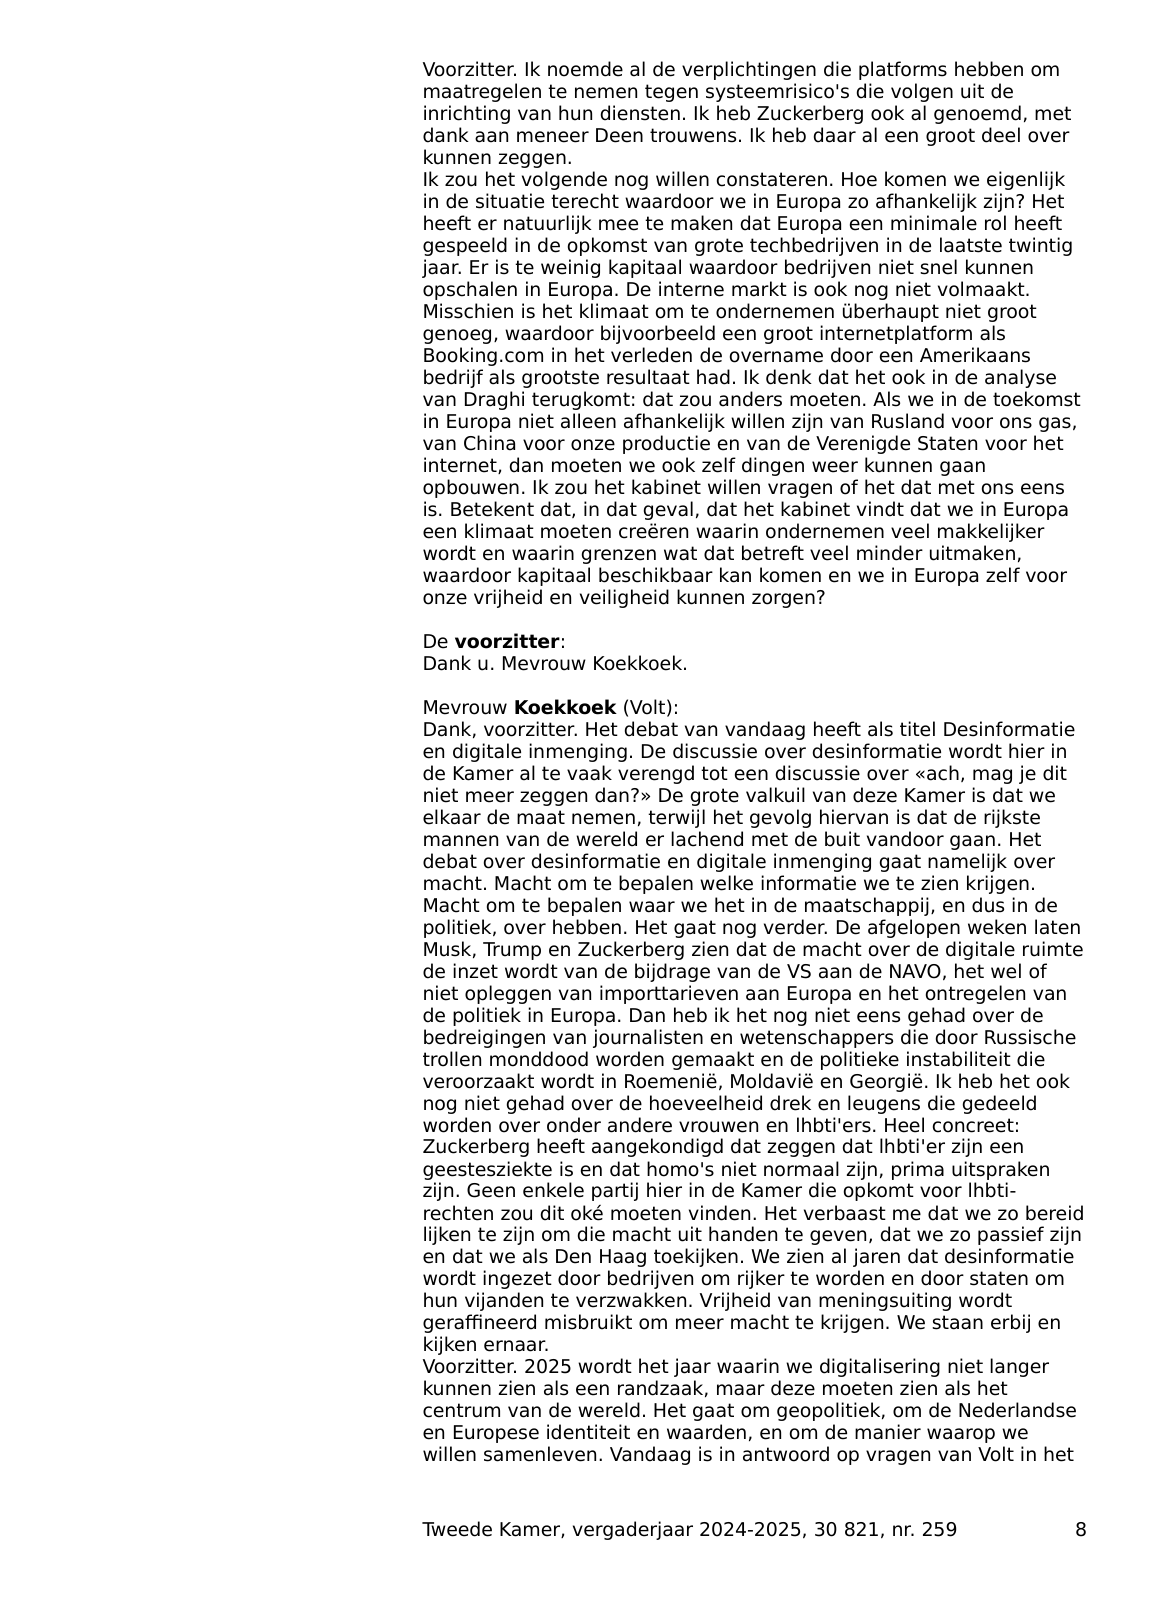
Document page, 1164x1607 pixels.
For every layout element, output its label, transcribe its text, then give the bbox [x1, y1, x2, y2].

text Dank, voorzitter. Het debat van vandaag heeft als titel Desinformatie en digitale inmenging. De discussie over desinformatie wordt hier in de Kamer al te vaak verengd tot een discussie over «ach, mag je dit niet meer zeggen dan?» De grote valkuil van deze Kamer is dat we elkaar de maat nemen, terwijl het gevolg hiervan is dat de rijkste mannen van de wereld er lachend met de buit vandoor gaan. Het debat over desinformatie en digitale inmenging gaat namelijk over macht. Macht om te bepalen welke informatie we te zien krijgen. Macht om te bepalen waar we het in de maatschappij, en dus in de politiek, over hebben. Het gaat nog verder. De afgelopen weken laten Musk, Trump en Zuckerberg zien dat de macht over de digitale ruimte de inzet wordt van de bijdrage van de VS aan de NAVO, het wel of niet opleggen van importtarieven aan Europa en het ontregelen van de politiek in Europa. Dan heb ik het nog niet eens gehad over de bedreigingen van journalisten en wetenschappers die door Russische trollen monddood worden gemaakt en de politieke instabiliteit die veroorzaakt wordt in Roemenië, Moldavië en Georgië. Ik heb het ook nog niet gehad over de hoeveelheid drek en leugens die gedeeld worden over onder andere vrouwen en lhbti'ers. Heel concreet: Zuckerberg heeft aangekondigd dat zeggen dat lhbti'er zijn een geestesziekte is en dat homo's niet normaal zijn, prima uitspraken zijn. Geen enkele partij hier in de Kamer die opkomt voor lhbti-rechten zou dit oké moeten vinden. Het verbaast me dat we zo bereid lijken te zijn om die macht uit handen te geven, dat we zo passief zijn en dat we als Den Haag toekijken. We zien al jaren dat desinformatie wordt ingezet door bedrijven om rijker te worden en door staten om hun vijanden te verzwakken. Vrijheid van meningsuiting wordt geraffineerd misbruikt om meer macht te krijgen. We staan erbij en kijken ernaar. [422, 719, 1087, 1356]
text Mevrouw Koekkoek (Volt): [422, 697, 1087, 719]
text De voorzitter: [422, 631, 1087, 653]
text Voorzitter. 2025 wordt het jaar waarin we digitalisering niet langer kunnen zien als een randzaak, maar deze moeten zien als het centrum van de wereld. Het gaat om geopolitiek, om de Nederlandse en Europese identiteit en waarden, en om de manier waarop we willen samenleven. Vandaag is in antwoord op vragen van Volt in het [422, 1356, 1087, 1466]
text Dank u. Mevrouw Koekkoek. [422, 653, 1087, 675]
text Voorzitter. Ik noemde al de verplichtingen die platforms hebben om maatregelen te nemen tegen systeemrisico's die volgen uit de inrichting van hun diensten. Ik heb Zuckerberg ook al genoemd, met dank aan meneer Deen trouwens. Ik heb daar al een groot deel over kunnen zeggen. [422, 59, 1087, 169]
text Ik zou het volgende nog willen constateren. Hoe komen we eigenlijk in de situatie terecht waardoor we in Europa zo afhankelijk zijn? Het heeft er natuurlijk mee te maken dat Europa een minimale rol heeft gespeeld in de opkomst van grote techbedrijven in de laatste twintig jaar. Er is te weinig kapitaal waardoor bedrijven niet snel kunnen opschalen in Europa. De interne markt is ook nog niet volmaakt. Misschien is het klimaat om te ondernemen überhaupt niet groot genoeg, waardoor bijvoorbeeld een groot internetplatform als Booking.com in het verleden de overname door een Amerikaans bedrijf als grootste resultaat had. Ik denk dat het ook in de analyse van Draghi terugkomt: dat zou anders moeten. Als we in de toekomst in Europa niet alleen afhankelijk willen zijn van Rusland voor ons gas, van China voor onze productie en van de Verenigde Staten voor het internet, dan moeten we ook zelf dingen weer kunnen gaan opbouwen. Ik zou het kabinet willen vragen of het dat met ons eens is. Betekent dat, in dat geval, dat het kabinet vindt dat we in Europa een klimaat moeten creëren waarin ondernemen veel makkelijker wordt en waarin grenzen wat dat betreft veel minder uitmaken, waardoor kapitaal beschikbaar kan komen en we in Europa zelf voor onze vrijheid en veiligheid kunnen zorgen? [422, 169, 1087, 608]
